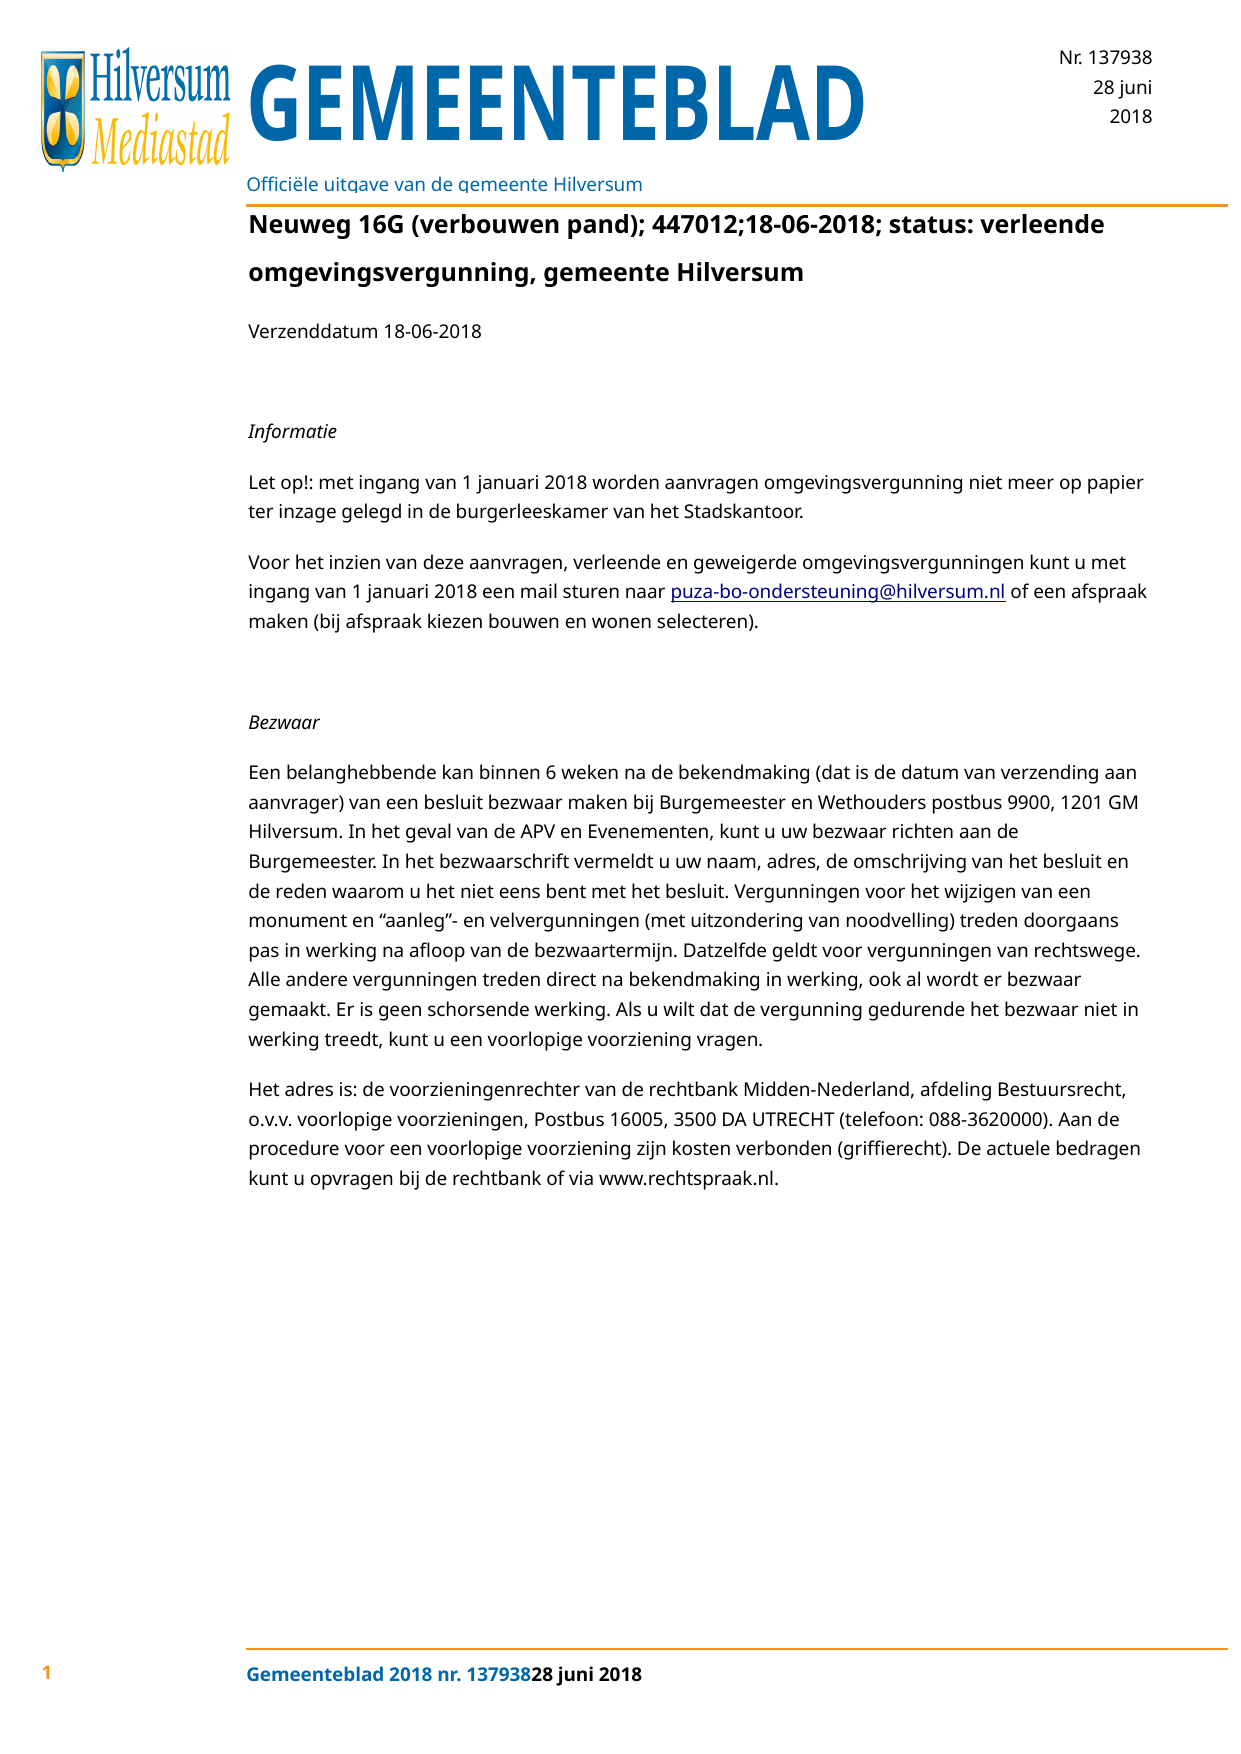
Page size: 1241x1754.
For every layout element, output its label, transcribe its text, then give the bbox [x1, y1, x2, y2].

picture [41, 47, 231, 172]
text Het adres is: de voorzieningenrechter van de rechtbank Midden-Nederland, afdeling Bestuursrecht, o.v.v. voorlopige voorzieningen, Postbus 16005, 3500 DA UTRECHT (telefoon: 088-3620000). Aan de procedure voor een voorlopige voorziening zijn kosten verbonden (griffierecht). De actuele bedragen kunt u opvragen bij de rechtbank of via www.rechtspraak.nl. [248, 1076, 1152, 1191]
text Verzenddatum 18-06-2018 [248, 318, 1152, 344]
text Een belanghebbende kan binnen 6 weken na de bekendmaking (dat is de datum van verzending aan aanvrager) van een besluit bezwaar maken bij Burgemeester en Wethouders postbus 9900, 1201 GM Hilversum. In het geval van de APV en Evenementen, kunt u uw bezwaar richten aan de Burgemeester. In het bezwaarschrift vermeldt u uw naam, adres, de omschrijving van het besluit en de reden waarom u het niet eens bent met het besluit. Vergunningen voor het wijzigen van een monument en “aanleg”- en velvergunningen (met uitzondering van noodvelling) treden doorgaans pas in werking na afloop van de bezwaartermijn. Datzelfde geldt voor vergunningen van rechtswege. Alle andere vergunningen treden direct na bekendmaking in werking, ook al wordt er bezwaar gemaakt. Er is geen schorsende werking. Als u wilt dat de vergunning gedurende het bezwaar niet in werking treedt, kunt u een voorlopige voorziening vragen. [248, 759, 1152, 1052]
text Bezwaar [248, 709, 1152, 735]
text Let op!: met ingang van 1 januari 2018 worden aanvragen omgevingsvergunning niet meer op papier ter inzage gelegd in de burgerleeskamer van het Stadskantoor. [248, 469, 1152, 524]
text Voor het inzien van deze aanvragen, verleende en geweigerde omgevingsvergunningen kunt u met ingang van 1 januari 2018 een mail sturen naar puza-bo-ondersteuning@hilversum.nl of een afspraak maken (bij afspraak kiezen bouwen en wonen selecteren). [248, 549, 1152, 634]
text Neuweg 16G (verbouwen pand); 447012;18-06-2018; status: verleende omgevingsvergunning, gemeente Hilversum [248, 207, 1152, 288]
text Informatie [248, 419, 1152, 444]
